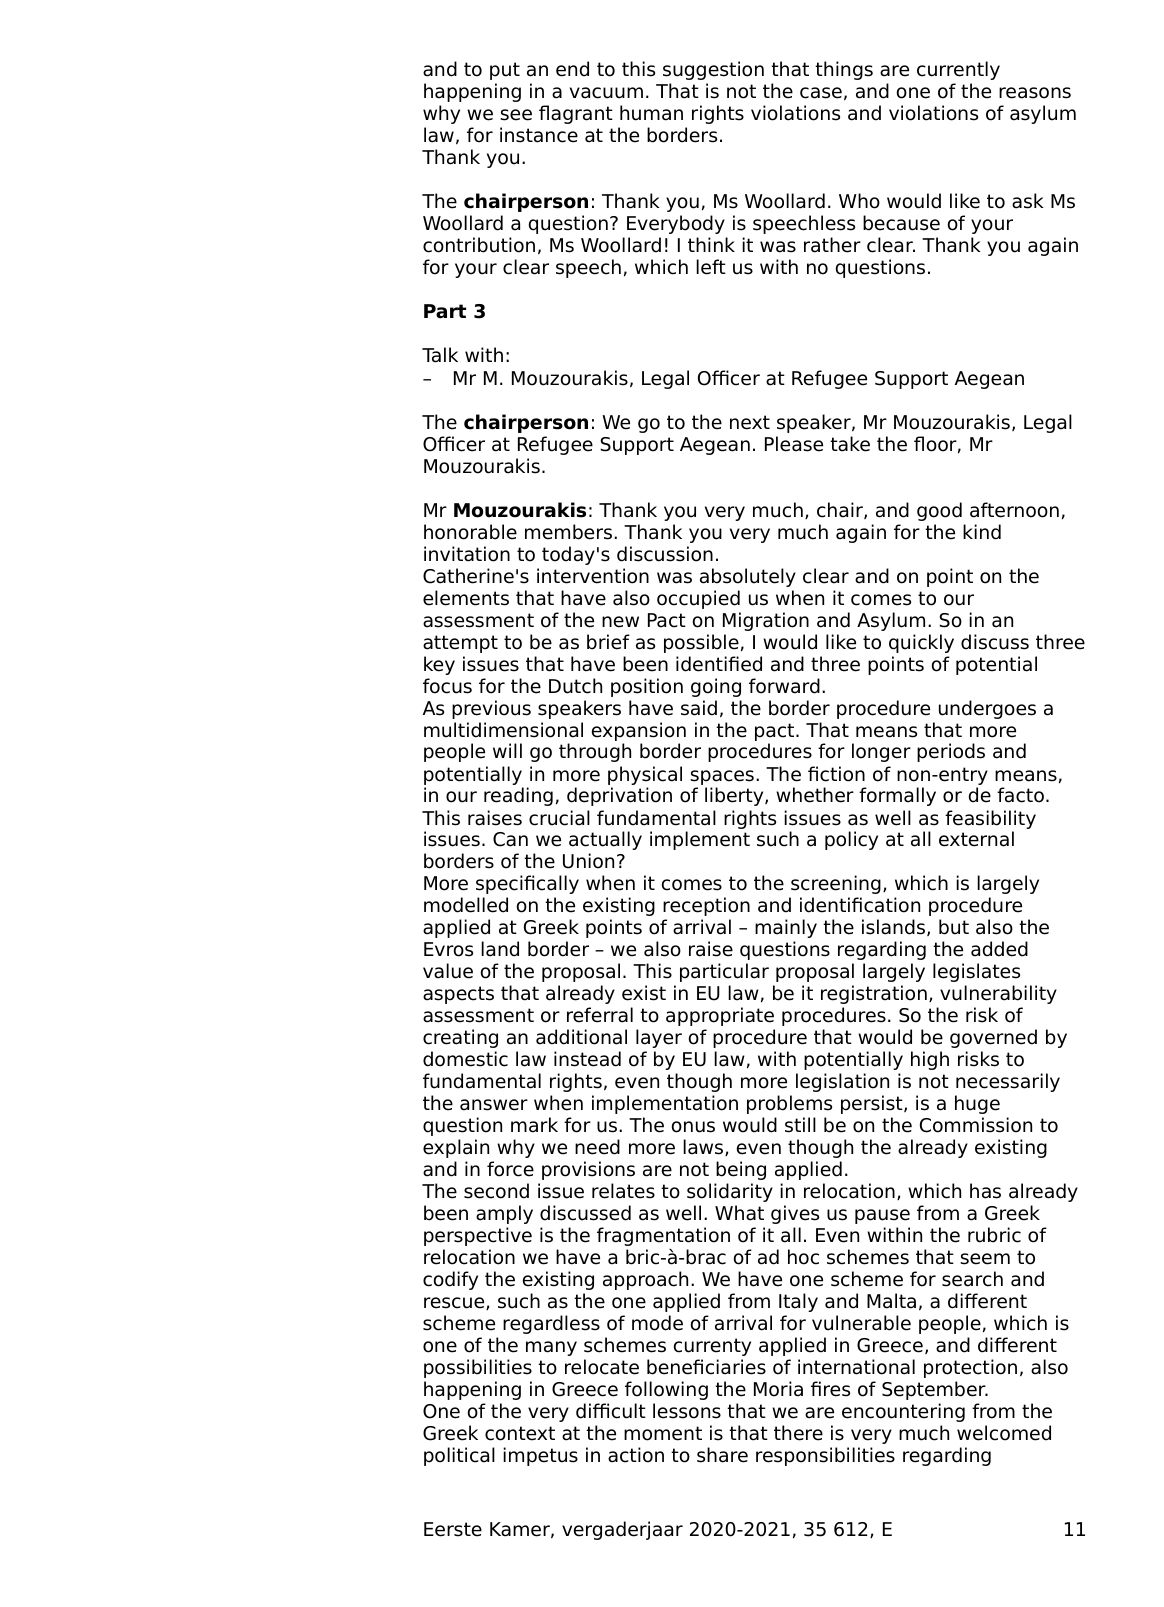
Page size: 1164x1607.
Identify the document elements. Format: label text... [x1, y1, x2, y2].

subtitle Part 3 [422, 301, 1087, 323]
text As previous speakers have said, the border procedure undergoes a multidimensional expansion in the pact. That means that more people will go through border procedures for longer periods and potentially in more physical spaces. The fiction of non-entry means, in our reading, deprivation of liberty, whether formally or de facto. This raises crucial fundamental rights issues as well as feasibility issues. Can we actually implement such a policy at all external borders of the Union? [422, 697, 1087, 873]
text Talk with: [422, 345, 1087, 367]
text Thank you. [422, 147, 1087, 169]
text Mr Mouzourakis: Thank you very much, chair, and good afternoon, honorable members. Thank you very much again for the kind invitation to today's discussion. [422, 500, 1087, 566]
text and to put an end to this suggestion that things are currently happening in a vacuum. That is not the case, and one of the reasons why we see flagrant human rights violations and violations of asylum law, for instance at the borders. [422, 59, 1087, 147]
text More specifically when it comes to the screening, which is largely modelled on the existing reception and identification procedure applied at Greek points of arrival – mainly the islands, but also the Evros land border – we also raise questions regarding the added value of the proposal. This particular proposal largely legislates aspects that already exist in EU law, be it registration, vulnerability assessment or referral to appropriate procedures. So the risk of creating an additional layer of procedure that would be governed by domestic law instead of by EU law, with potentially high risks to fundamental rights, even though more legislation is not necessarily the answer when implementation problems persist, is a huge question mark for us. The onus would still be on the Commission to explain why we need more laws, even though the already existing and in force provisions are not being applied. [422, 873, 1087, 1181]
text The chairperson: We go to the next speaker, Mr Mouzourakis, Legal Officer at Refugee Support Aegean. Please take the floor, Mr Mouzourakis. [422, 412, 1087, 477]
text The chairperson: Thank you, Ms Woollard. Who would like to ask Ms Woollard a question? Everybody is speechless because of your contribution, Ms Woollard! I think it was rather clear. Thank you again for your clear speech, which left us with no questions. [422, 191, 1087, 279]
text One of the very difficult lessons that we are encountering from the Greek context at the moment is that there is very much welcomed political impetus in action to share responsibilities regarding [422, 1401, 1087, 1467]
text – Mr M. Mouzourakis, Legal Officer at Refugee Support Aegean [422, 367, 1087, 389]
text Catherine's intervention was absolutely clear and on point on the elements that have also occupied us when it comes to our assessment of the new Pact on Migration and Asylum. So in an attempt to be as brief as possible, I would like to quickly discuss three key issues that have been identified and three points of potential focus for the Dutch position going forward. [422, 566, 1087, 697]
text The second issue relates to solidarity in relocation, which has already been amply discussed as well. What gives us pause from a Greek perspective is the fragmentation of it all. Even within the rubric of relocation we have a bric-à-brac of ad hoc schemes that seem to codify the existing approach. We have one scheme for search and rescue, such as the one applied from Italy and Malta, a different scheme regardless of mode of arrival for vulnerable people, which is one of the many schemes currenty applied in Greece, and different possibilities to relocate beneficiaries of international protection, also happening in Greece following the Moria fires of September. [422, 1181, 1087, 1401]
